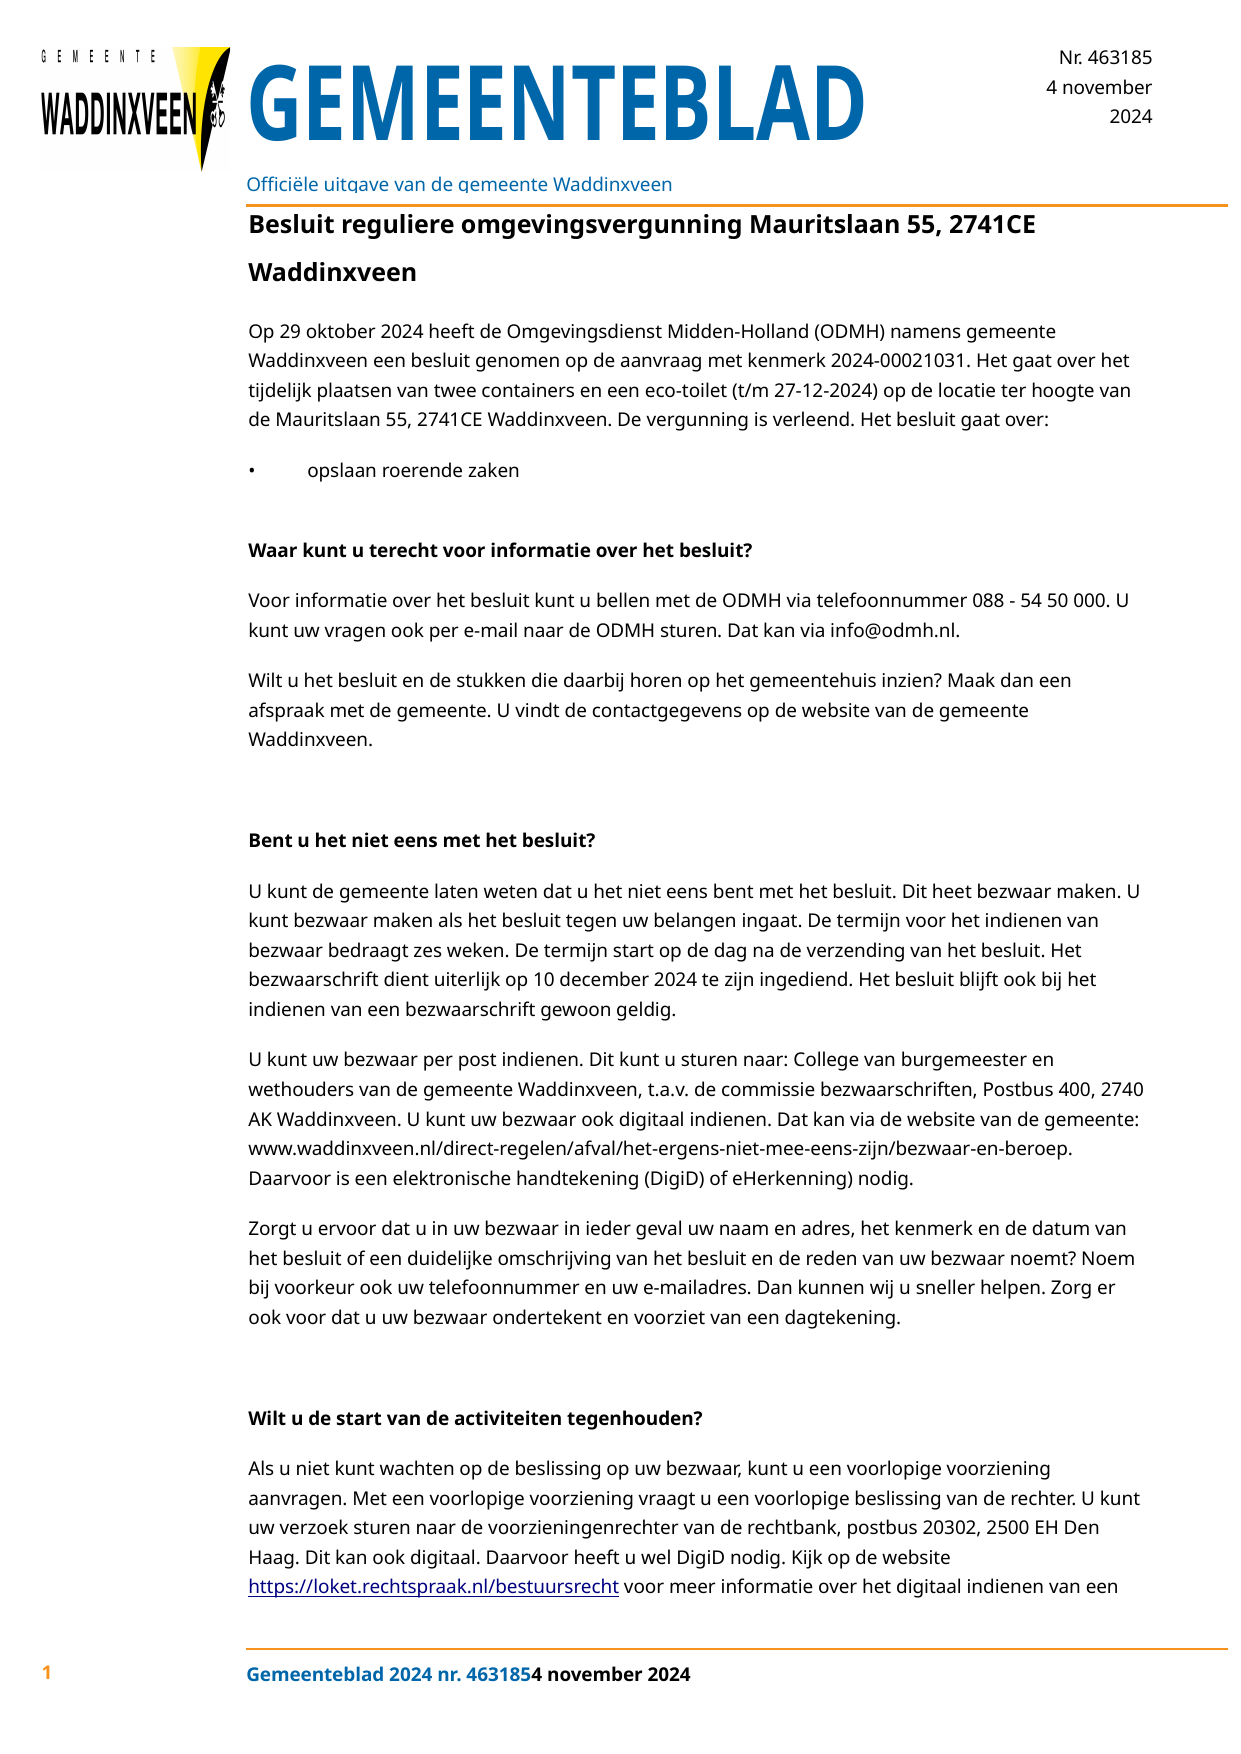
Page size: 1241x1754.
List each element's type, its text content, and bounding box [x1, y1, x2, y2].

text Besluit reguliere omgevingsvergunning Mauritslaan 55, 2741CE Waddinxveen [248, 207, 1152, 288]
text Wilt u de start van de activiteiten tegenhouden? [248, 1405, 1152, 1431]
text Zorgt u ervoor dat u in uw bezwaar in ieder geval uw naam en adres, het kenmerk en de datum van het besluit of een duidelijke omschrijving van het besluit en de reden van uw bezwaar noemt? Noem bij voorkeur ook uw telefoonnummer en uw e-mailadres. Dan kunnen wij u sneller helpen. Zorg er ook voor dat u uw bezwaar ondertekent en voorziet van een dagtekening. [248, 1215, 1152, 1330]
text Voor informatie over het besluit kunt u bellen met de ODMH via telefoonnummer 088 - 54 50 000. U kunt uw vragen ook per e-mail naar de ODMH sturen. Dat kan via info@odmh.nl. [248, 587, 1152, 643]
text U kunt de gemeente laten weten dat u het niet eens bent met het besluit. Dit heet bezwaar maken. U kunt bezwaar maken als het besluit tegen uw belangen ingaat. De termijn voor het indienen van bezwaar bedraagt zes weken. De termijn start op de dag na de verzending van het besluit. Het bezwaarschrift dient uiterlijk op 10 december 2024 te zijn ingediend. Het besluit blijft ook bij het indienen van een bezwaarschrift gewoon geldig. [248, 878, 1152, 1022]
text Waar kunt u terecht voor informatie over het besluit? [248, 537, 1152, 563]
text Als u niet kunt wachten op de beslissing op uw bezwaar, kunt u een voorlopige voorziening aanvragen. Met een voorlopige voorziening vraagt u een voorlopige beslissing van de rechter. U kunt uw verzoek sturen naar de voorzieningenrechter van de rechtbank, postbus 20302, 2500 EH Den Haag. Dit kan ook digitaal. Daarvoor heeft u wel DigiD nodig. Kijk op de website https://loket.rechtspraak.nl/bestuursrecht voor meer informatie over het digitaal indienen van een [248, 1455, 1152, 1599]
picture [41, 47, 231, 172]
text U kunt uw bezwaar per post indienen. Dit kunt u sturen naar: College van burgemeester en wethouders van de gemeente Waddinxveen, t.a.v. de commissie bezwaarschriften, Postbus 400, 2740 AK Waddinxveen. U kunt uw bezwaar ook digitaal indienen. Dat kan via de website van de gemeente: www.waddinxveen.nl/direct-regelen/afval/het-ergens-niet-mee-eens-zijn/bezwaar-en-beroep. Daarvoor is een elektronische handtekening (DigiD) of eHerkenning) nodig. [248, 1047, 1152, 1191]
text Wilt u het besluit en de stukken die daarbij horen op het gemeentehuis inzien? Maak dan een afspraak met de gemeente. U vindt de contactgegevens op de website van de gemeente Waddinxveen. [248, 667, 1152, 752]
text Op 29 oktober 2024 heeft de Omgevingsdienst Midden-Holland (ODMH) namens gemeente Waddinxveen een besluit genomen op de aanvraag met kenmerk 2024-00021031. Het gaat over het tijdelijk plaatsen van twee containers en een eco-toilet (t/m 27-12-2024) op de locatie ter hoogte van de Mauritslaan 55, 2741CE Waddinxveen. De vergunning is verleend. Het besluit gaat over: [248, 318, 1152, 432]
text Bent u het niet eens met het besluit? [248, 827, 1152, 853]
list opslaan roerende zaken [248, 457, 1152, 483]
